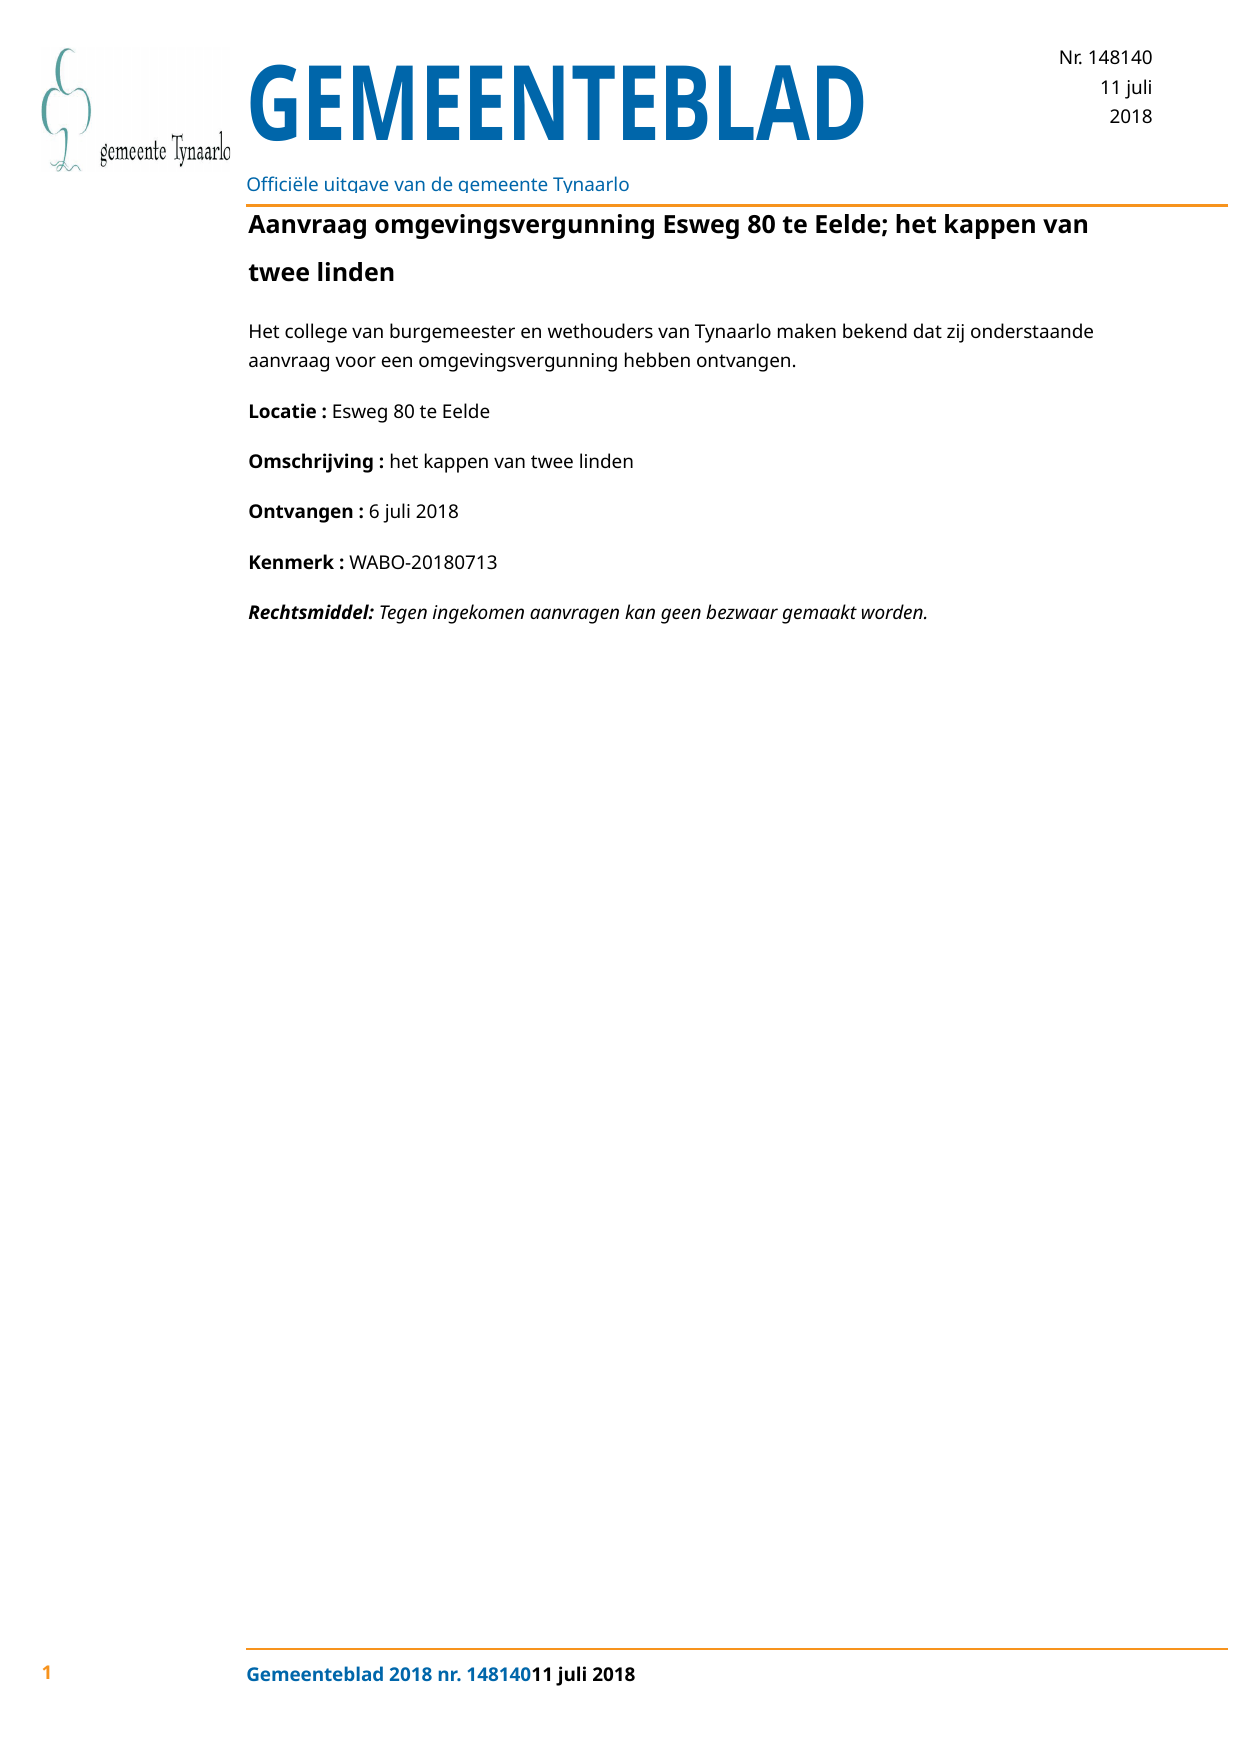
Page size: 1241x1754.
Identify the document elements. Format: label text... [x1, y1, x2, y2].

text Aanvraag omgevingsvergunning Esweg 80 te Eelde; het kappen van twee linden [248, 207, 1152, 288]
text Kenmerk : WABO-20180713 [248, 549, 1152, 575]
text Omschrijving : het kappen van twee linden [248, 448, 1152, 474]
text Ontvangen : 6 juli 2018 [248, 499, 1152, 524]
text Rechtsmiddel: Tegen ingekomen aanvragen kan geen bezwaar gemaakt worden. [248, 599, 1152, 625]
text Het college van burgemeester en wethouders van Tynaarlo maken bekend dat zij onderstaande aanvraag voor een omgevingsvergunning hebben ontvangen. [248, 318, 1152, 373]
picture [41, 47, 231, 172]
text Locatie : Esweg 80 te Eelde [248, 398, 1152, 424]
